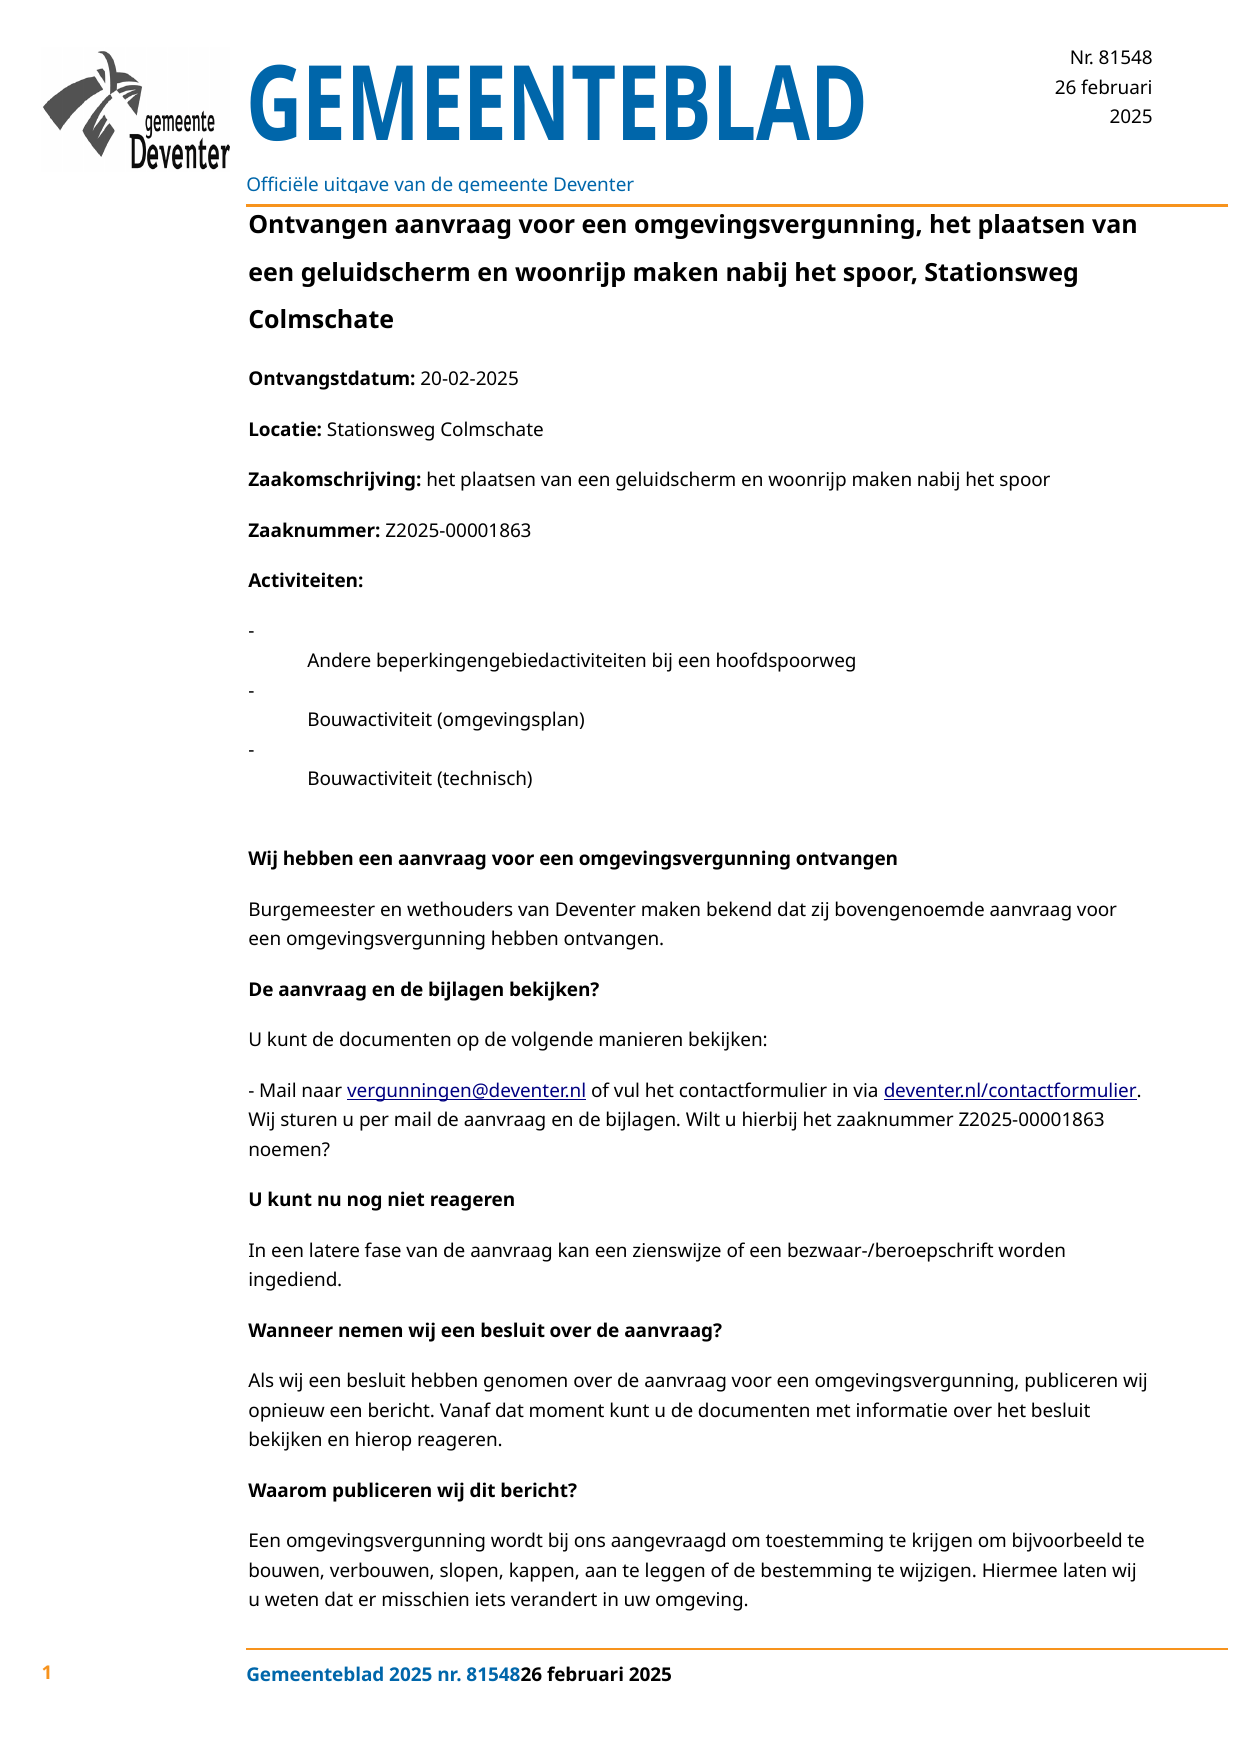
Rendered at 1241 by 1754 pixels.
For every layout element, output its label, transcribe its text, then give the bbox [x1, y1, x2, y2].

text De aanvraag en de bijlagen bekijken? [248, 976, 1152, 1002]
text Wij hebben een aanvraag voor een omgevingsvergunning ontvangen [248, 846, 1152, 871]
list Andere beperkingengebiedactiviteiten bij een hoofdspoorweg [248, 647, 1152, 673]
text Burgemeester en wethouders van Deventer maken bekend dat zij bovengenoemde aanvraag voor een omgevingsvergunning hebben ontvangen. [248, 896, 1152, 951]
picture [41, 47, 231, 172]
text U kunt nu nog niet reageren [248, 1186, 1152, 1212]
text Zaakomschrijving: het plaatsen van een geluidscherm en woonrijp maken nabij het spoor [248, 466, 1152, 492]
text Waarom publiceren wij dit bericht? [248, 1477, 1152, 1502]
text U kunt de documenten op de volgende manieren bekijken: [248, 1026, 1152, 1052]
list Bouwactiviteit (technisch) [248, 766, 1152, 791]
text Locatie: Stationsweg Colmschate [248, 416, 1152, 442]
text Ontvangstdatum: 20-02-2025 [248, 366, 1152, 391]
text Als wij een besluit hebben genomen over de aanvraag voor een omgevingsvergunning, publiceren wij opnieuw een bericht. Vanaf dat moment kunt u de documenten met informatie over het besluit bekijken en hierop reageren. [248, 1367, 1152, 1452]
text Zaaknummer: Z2025-00001863 [248, 517, 1152, 542]
text Activiteiten: [248, 567, 1152, 593]
list Bouwactiviteit (omgevingsplan) [248, 706, 1152, 732]
text Een omgevingsvergunning wordt bij ons aangevraagd om toestemming te krijgen om bijvoorbeeld te bouwen, verbouwen, slopen, kappen, aan te leggen of de bestemming te wijzigen. Hiermee laten wij u weten dat er misschien iets verandert in uw omgeving. [248, 1527, 1152, 1612]
text In een latere fase van de aanvraag kan een zienswijze of een bezwaar-/beroepschrift worden ingediend. [248, 1237, 1152, 1292]
text Wanneer nemen wij een besluit over de aanvraag? [248, 1317, 1152, 1342]
text - Mail naar vergunningen@deventer.nl of vul het contactformulier in via deventer.nl/contactformulier. Wij sturen u per mail de aanvraag en de bijlagen. Wilt u hierbij het zaaknummer Z2025-00001863 noemen? [248, 1077, 1152, 1162]
text Ontvangen aanvraag voor een omgevingsvergunning, het plaatsen van een geluidscherm en woonrijp maken nabij het spoor, Stationsweg Colmschate [248, 207, 1152, 336]
